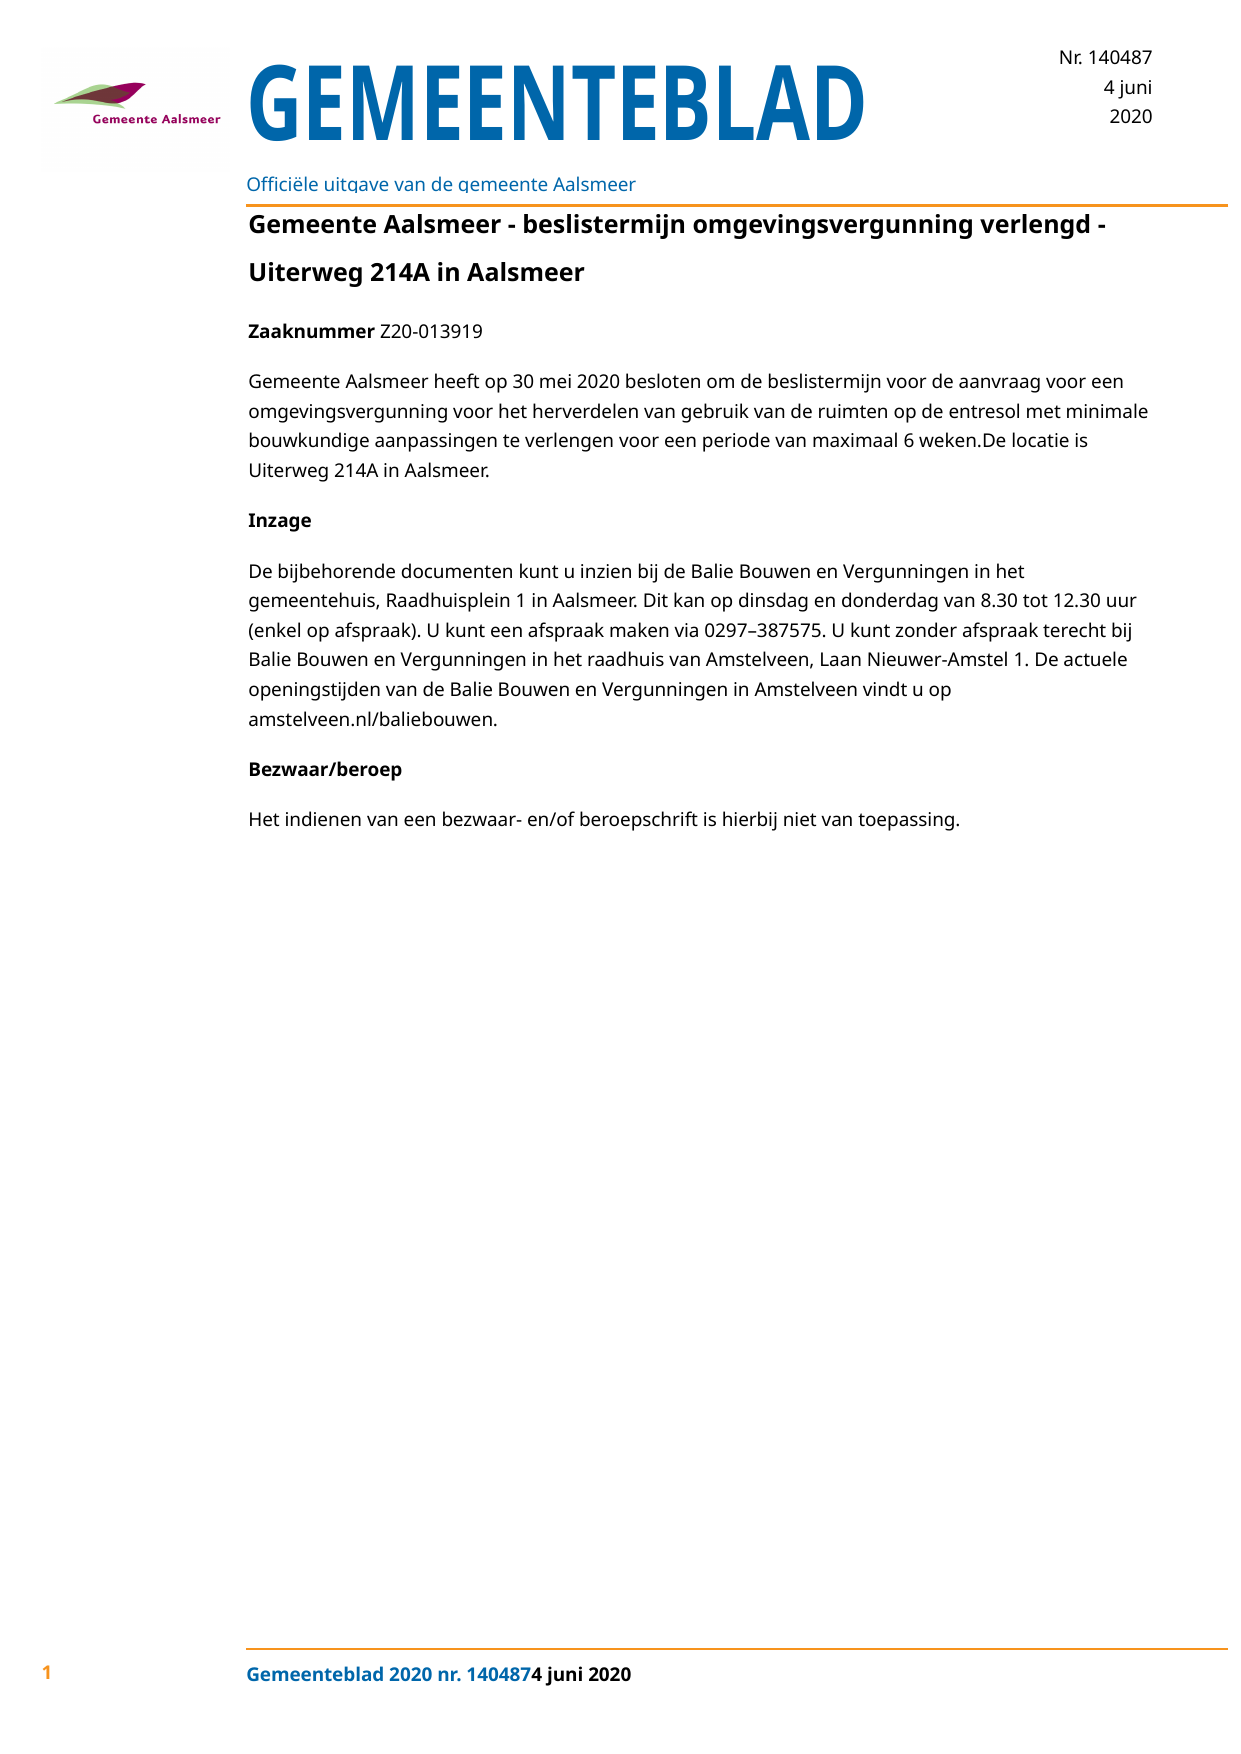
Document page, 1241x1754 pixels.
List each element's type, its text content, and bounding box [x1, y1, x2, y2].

text Inzage [248, 507, 1152, 533]
text Gemeente Aalsmeer - beslistermijn omgevingsvergunning verlengd - Uiterweg 214A in Aalsmeer [248, 207, 1152, 288]
text Zaaknummer Z20-013919 [248, 318, 1152, 344]
picture [41, 47, 231, 172]
text De bijbehorende documenten kunt u inzien bij de Balie Bouwen en Vergunningen in het gemeentehuis, Raadhuisplein 1 in Aalsmeer. Dit kan op dinsdag en donderdag van 8.30 tot 12.30 uur (enkel op afspraak). U kunt een afspraak maken via 0297–387575. U kunt zonder afspraak terecht bij Balie Bouwen en Vergunningen in het raadhuis van Amstelveen, Laan Nieuwer-Amstel 1. De actuele openingstijden van de Balie Bouwen en Vergunningen in Amstelveen vindt u op amstelveen.nl/baliebouwen. [248, 558, 1152, 732]
text Het indienen van een bezwaar- en/of beroepschrift is hierbij niet van toepassing. [248, 807, 1152, 832]
text Bezwaar/beroep [248, 756, 1152, 782]
text Gemeente Aalsmeer heeft op 30 mei 2020 besloten om de beslistermijn voor de aanvraag voor een omgevingsvergunning voor het herverdelen van gebruik van de ruimten op de entresol met minimale bouwkundige aanpassingen te verlengen voor een periode van maximaal 6 weken.De locatie is Uiterweg 214A in Aalsmeer. [248, 368, 1152, 483]
